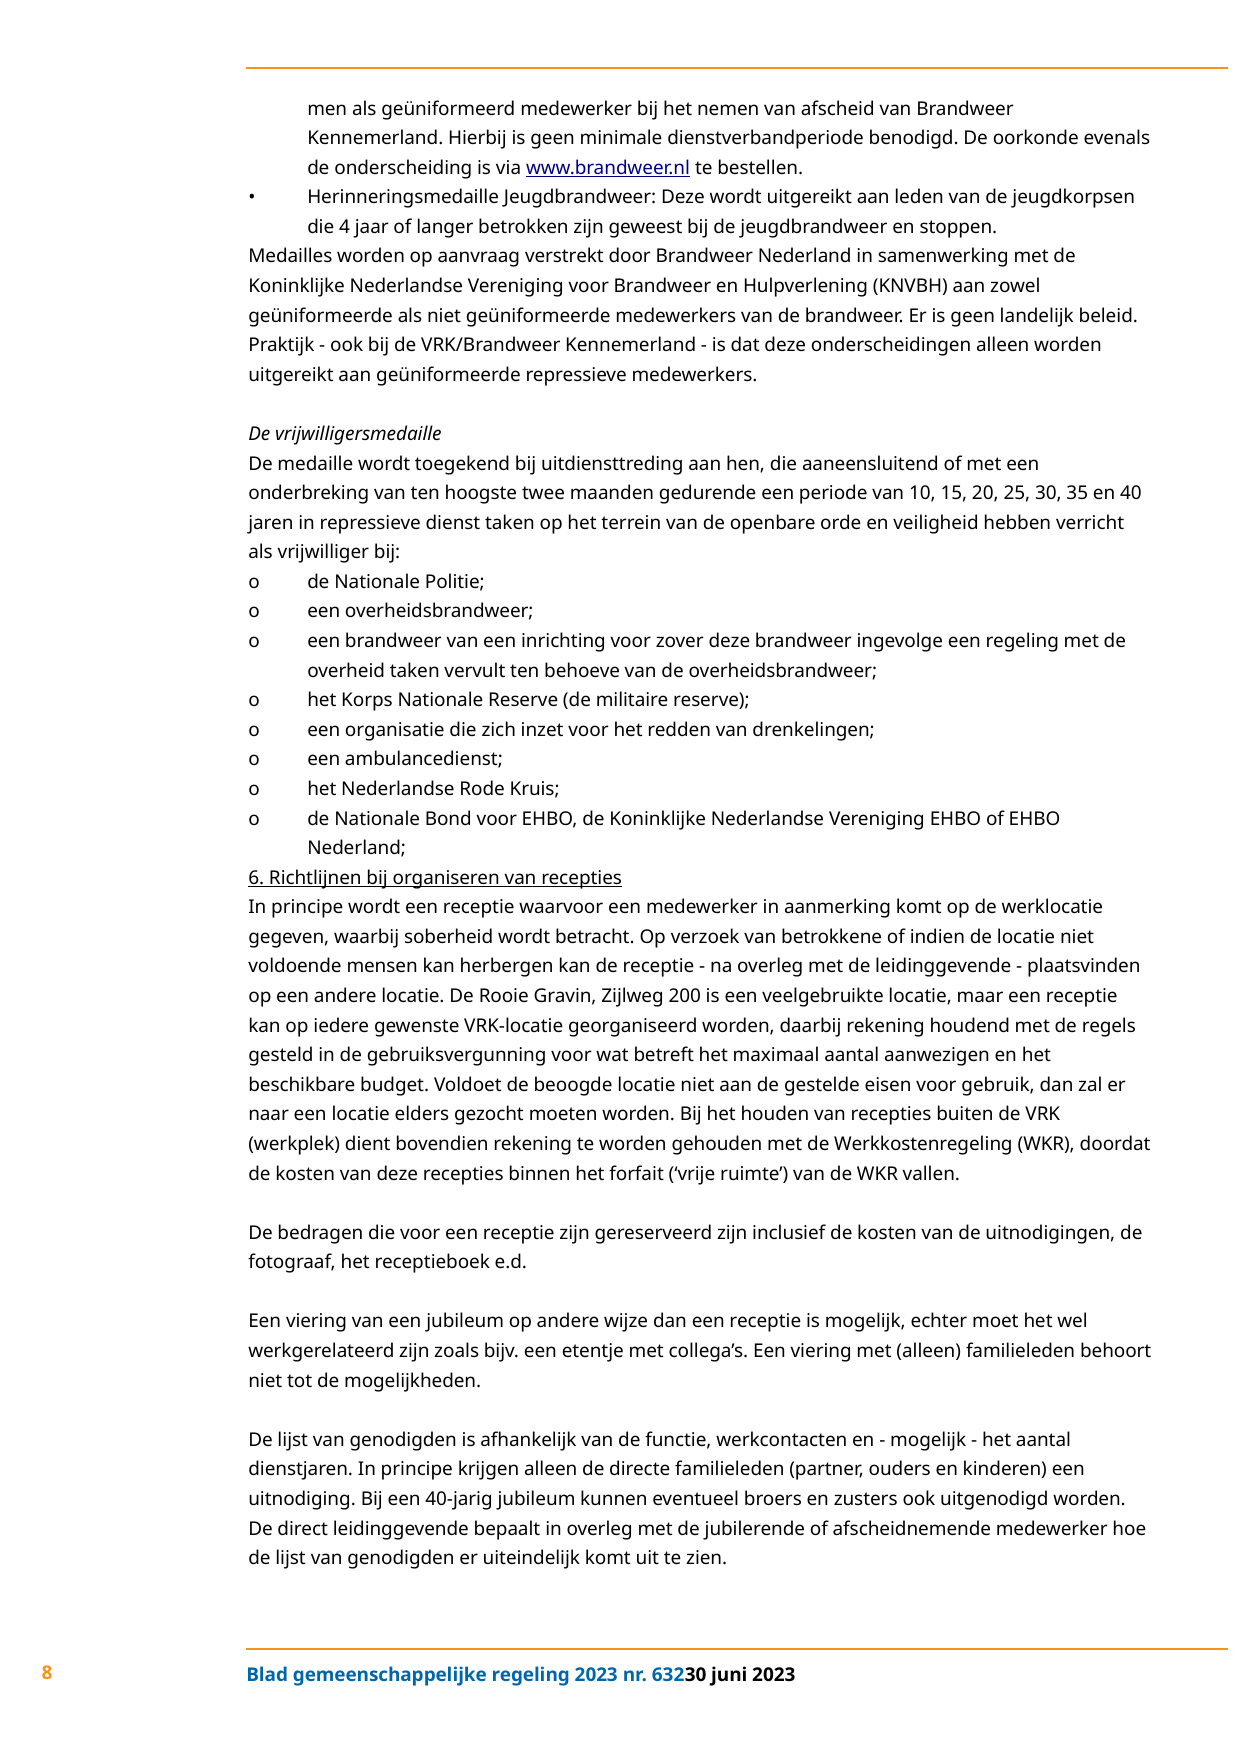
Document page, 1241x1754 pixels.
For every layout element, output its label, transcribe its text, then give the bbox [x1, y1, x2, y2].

text Medailles worden op aanvraag verstrekt door Brandweer Nederland in samenwerking met de Koninklijke Nederlandse Vereniging voor Brandweer en Hulpverlening (KNVBH) aan zowel geüniformeerde als niet geüniformeerde medewerkers van de brandweer. Er is geen landelijk beleid. Praktijk - ook bij de VRK/Brandweer Kennemerland - is dat deze onderscheidingen alleen worden uitgereikt aan geüniformeerde repressieve medewerkers. [248, 243, 1152, 387]
list de Nationale Politie; [248, 568, 1152, 594]
text De bedragen die voor een receptie zijn gereserveerd zijn inclusief de kosten van de uitnodigingen, de fotograaf, het receptieboek e.d. [248, 1219, 1152, 1274]
list het Nederlandse Rode Kruis; [248, 775, 1152, 801]
list Herinneringsmedaille Jeugdbrandweer: Deze wordt uitgereikt aan leden van de jeugdkorpsen die 4 jaar of langer betrokken zijn geweest bij de jeugdbrandweer en stoppen. [248, 183, 1152, 239]
text In principe wordt een receptie waarvoor een medewerker in aanmerking komt op de werklocatie gegeven, waarbij soberheid wordt betracht. Op verzoek van betrokkene of indien de locatie niet voldoende mensen kan herbergen kan de receptie - na overleg met de leidinggevende - plaatsvinden op een andere locatie. De Rooie Gravin, Zijlweg 200 is een veelgebruikte locatie, maar een receptie kan op iedere gewenste VRK-locatie georganiseerd worden, daarbij rekening houdend met de regels gesteld in de gebruiksvergunning voor wat betreft het maximaal aantal aanwezigen en het beschikbare budget. Voldoet de beoogde locatie niet aan de gestelde eisen voor gebruik, dan zal er naar een locatie elders gezocht moeten worden. Bij het houden van recepties buiten de VRK (werkplek) dient bovendien rekening te worden gehouden met de Werkkostenregeling (WKR), doordat de kosten van deze recepties binnen het forfait (‘vrije ruimte’) van de WKR vallen. [248, 893, 1152, 1186]
list een organisatie die zich inzet voor het redden van drenkelingen; [248, 716, 1152, 742]
text Een viering van een jubileum op andere wijze dan een receptie is mogelijk, echter moet het wel werkgerelateerd zijn zoals bijv. een etentje met collega’s. Een viering met (alleen) familieleden behoort niet tot de mogelijkheden. [248, 1308, 1152, 1393]
list men als geüniformeerd medewerker bij het nemen van afscheid van Brandweer Kennemerland. Hierbij is geen minimale dienstverbandperiode benodigd. De oorkonde evenals de onderscheiding is via www.brandweer.nl te bestellen. [248, 95, 1152, 180]
text De vrijwilligersmedaille [248, 420, 1152, 446]
list het Korps Nationale Reserve (de militaire reserve); [248, 686, 1152, 712]
list een overheidsbrandweer; [248, 598, 1152, 623]
list de Nationale Bond voor EHBO, de Koninklijke Nederlandse Vereniging EHBO of EHBO Nederland; [248, 805, 1152, 860]
list een ambulancedienst; [248, 746, 1152, 771]
text De medaille wordt toegekend bij uitdiensttreding aan hen, die aaneensluitend of met een onderbreking van ten hoogste twee maanden gedurende een periode van 10, 15, 20, 25, 30, 35 en 40 jaren in repressieve dienst taken op het terrein van de openbare orde en veiligheid hebben verricht als vrijwilliger bij: [248, 450, 1152, 564]
list een brandweer van een inrichting voor zover deze brandweer ingevolge een regeling met de overheid taken vervult ten behoeve van de overheidsbrandweer; [248, 627, 1152, 683]
picture [41, 47, 231, 172]
text 6. Richtlijnen bij organiseren van recepties [248, 864, 1152, 890]
text De lijst van genodigden is afhankelijk van de functie, werkcontacten en - mogelijk - het aantal dienstjaren. In principe krijgen alleen de directe familieleden (partner, ouders en kinderen) een uitnodiging. Bij een 40-jarig jubileum kunnen eventueel broers en zusters ook uitgenodigd worden. De direct leidinggevende bepaalt in overleg met de jubilerende of afscheidnemende medewerker hoe de lijst van genodigden er uiteindelijk komt uit te zien. [248, 1426, 1152, 1570]
